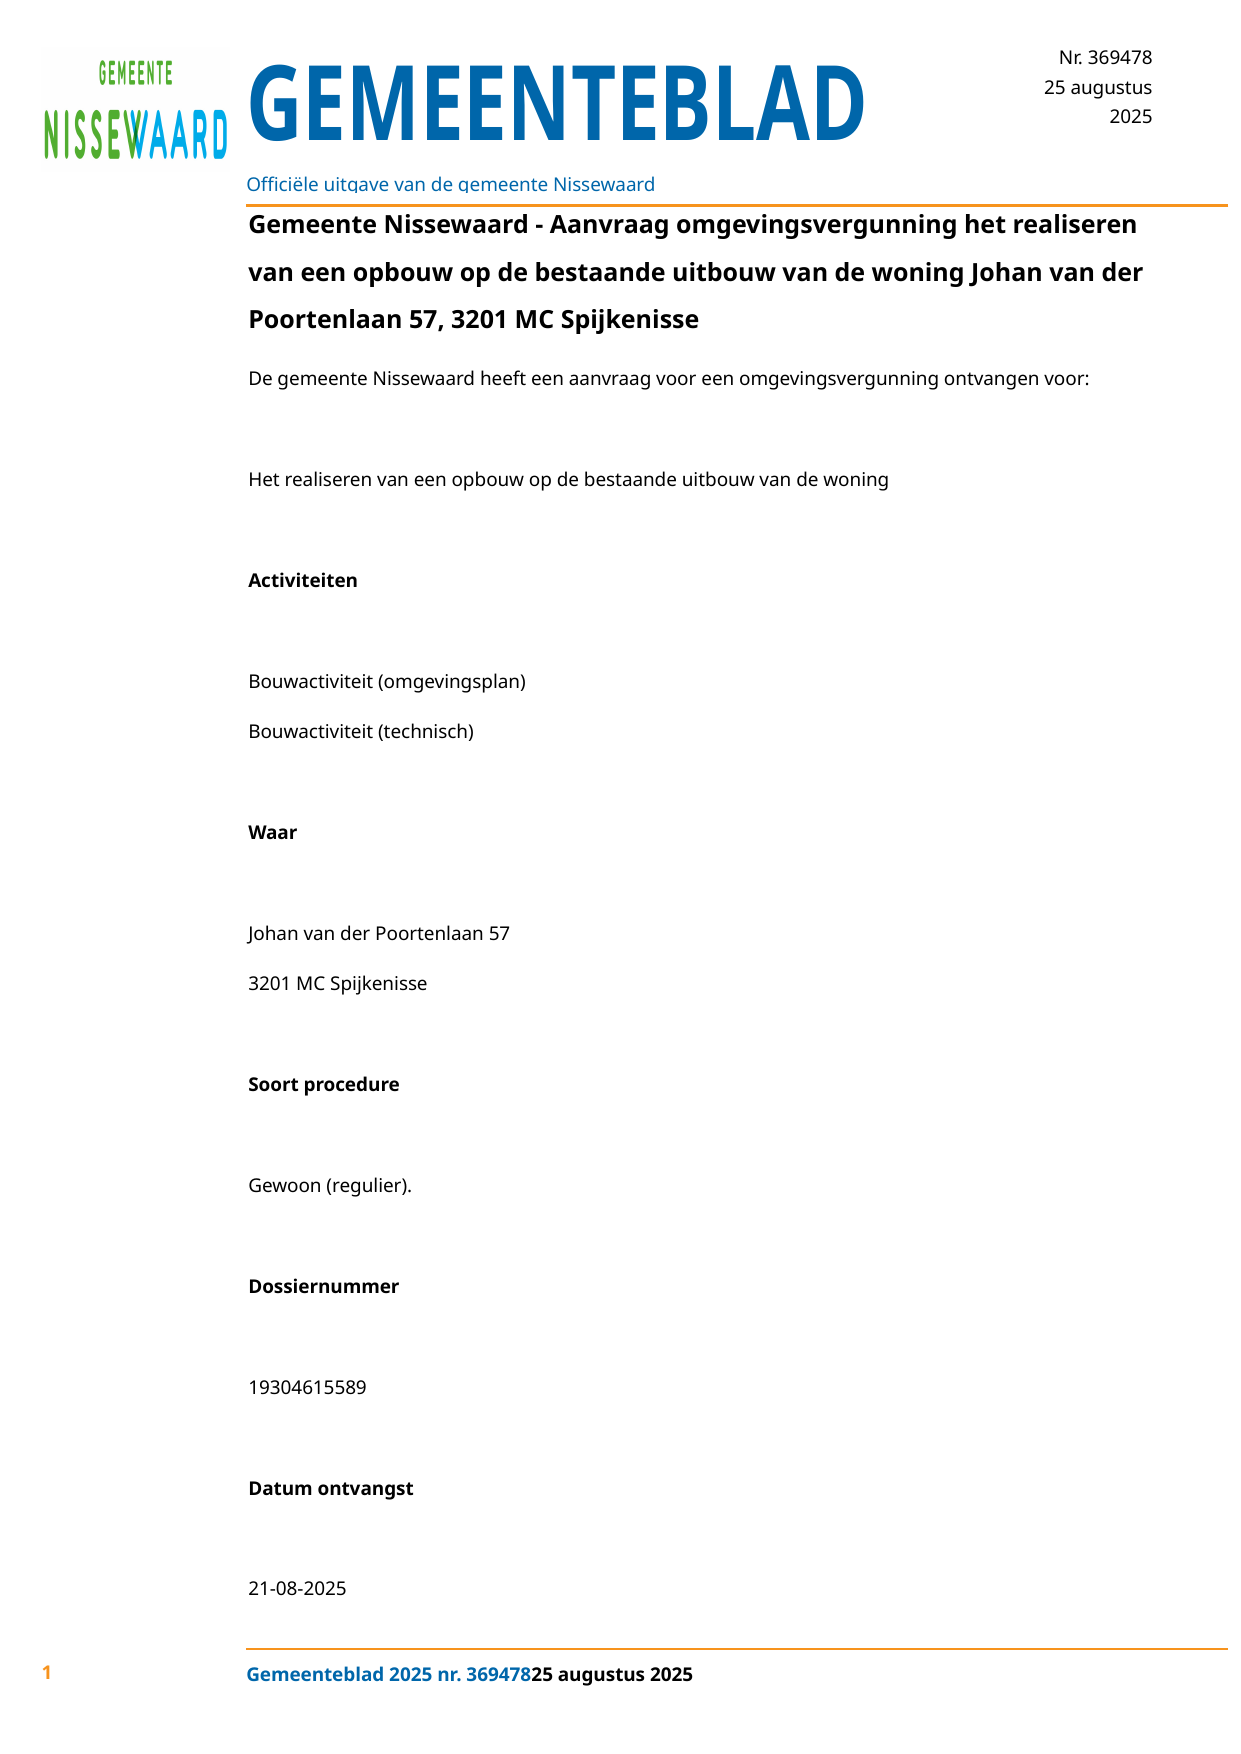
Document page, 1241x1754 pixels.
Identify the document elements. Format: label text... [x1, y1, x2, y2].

text Bouwactiviteit (omgevingsplan) [248, 668, 1152, 694]
text Johan van der Poortenlaan 57 [248, 920, 1152, 946]
text Soort procedure [248, 1071, 1152, 1097]
text Waar [248, 819, 1152, 845]
text 3201 MC Spijkenisse [248, 971, 1152, 996]
text Datum ontvangst [248, 1475, 1152, 1500]
picture [41, 47, 231, 172]
text Gewoon (regulier). [248, 1172, 1152, 1198]
text De gemeente Nissewaard heeft een aanvraag voor een omgevingsvergunning ontvangen voor: [248, 366, 1152, 391]
text Bouwactiviteit (technisch) [248, 718, 1152, 744]
text 21-08-2025 [248, 1576, 1152, 1601]
text 19304615589 [248, 1374, 1152, 1399]
text Dossiernummer [248, 1273, 1152, 1299]
text Het realiseren van een opbouw op de bestaande uitbouw van de woning [248, 466, 1152, 492]
text Activiteiten [248, 567, 1152, 593]
text Gemeente Nissewaard - Aanvraag omgevingsvergunning het realiseren van een opbouw op de bestaande uitbouw van de woning Johan van der Poortenlaan 57, 3201 MC Spijkenisse [248, 207, 1152, 336]
